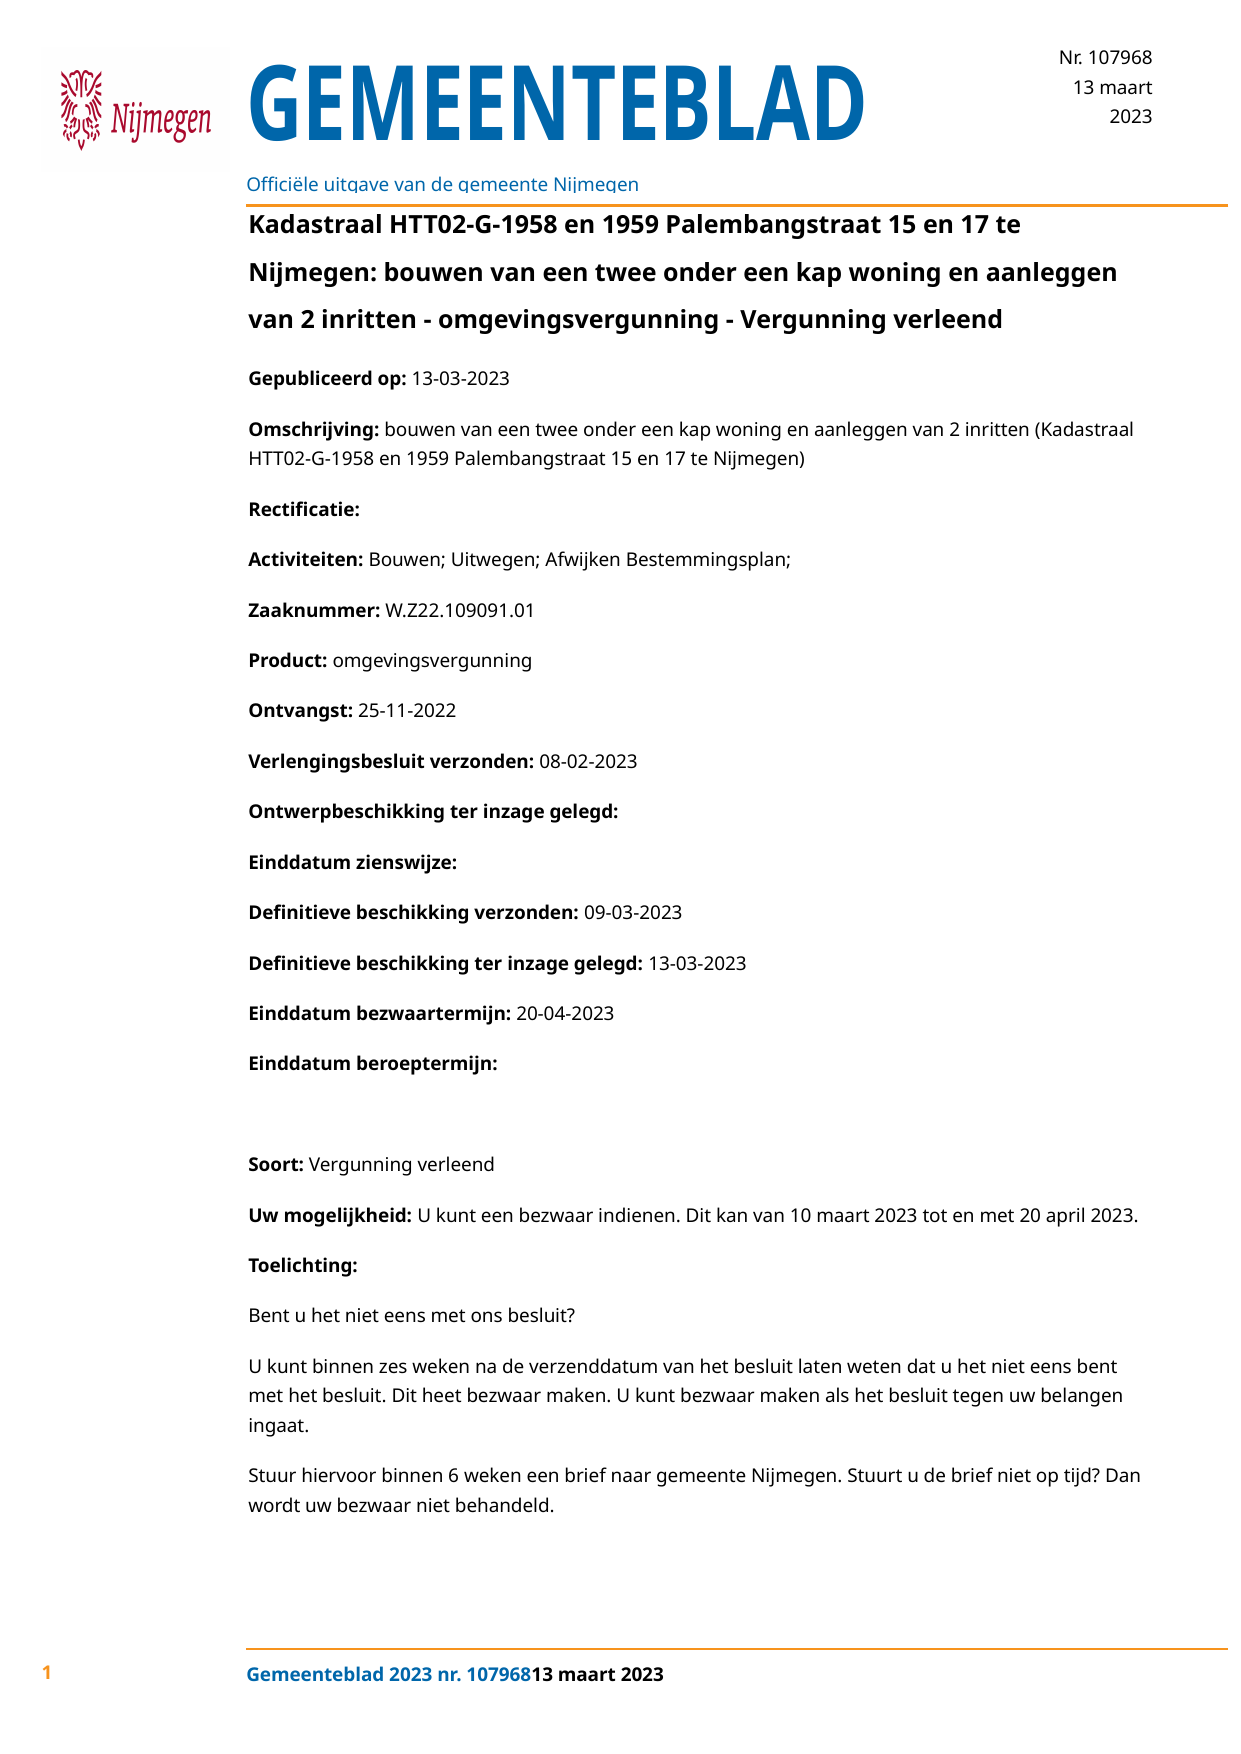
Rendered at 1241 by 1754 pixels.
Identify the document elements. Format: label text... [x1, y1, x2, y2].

text Ontvangst: 25-11-2022 [248, 698, 1152, 723]
text Rectificatie: [248, 496, 1152, 522]
text Toelichting: [248, 1252, 1152, 1278]
text Product: omgevingsvergunning [248, 647, 1152, 673]
text Soort: Vergunning verleend [248, 1151, 1152, 1177]
text Stuur hiervoor binnen 6 weken een brief naar gemeente Nijmegen. Stuurt u de brief niet op tijd? Dan wordt uw bezwaar niet behandeld. [248, 1463, 1152, 1518]
text Zaaknummer: W.Z22.109091.01 [248, 597, 1152, 622]
text Definitieve beschikking verzonden: 09-03-2023 [248, 899, 1152, 925]
text Gepubliceerd op: 13-03-2023 [248, 366, 1152, 391]
text Omschrijving: bouwen van een twee onder een kap woning en aanleggen van 2 inritten (Kadastraal HTT02-G-1958 en 1959 Palembangstraat 15 en 17 te Nijmegen) [248, 416, 1152, 471]
text Ontwerpbeschikking ter inzage gelegd: [248, 798, 1152, 824]
text Kadastraal HTT02-G-1958 en 1959 Palembangstraat 15 en 17 te Nijmegen: bouwen van een twee onder een kap woning en aanleggen van 2 inritten - omgevingsvergunning - Vergunning verleend [248, 207, 1152, 336]
text Bent u het niet eens met ons besluit? [248, 1303, 1152, 1328]
text Definitieve beschikking ter inzage gelegd: 13-03-2023 [248, 950, 1152, 975]
text Einddatum zienswijze: [248, 849, 1152, 874]
text Verlengingsbesluit verzonden: 08-02-2023 [248, 748, 1152, 774]
text Activiteiten: Bouwen; Uitwegen; Afwijken Bestemmingsplan; [248, 546, 1152, 572]
text Einddatum beroeptermijn: [248, 1051, 1152, 1076]
picture [41, 47, 231, 172]
text U kunt binnen zes weken na de verzenddatum van het besluit laten weten dat u het niet eens bent met het besluit. Dit heet bezwaar maken. U kunt bezwaar maken als het besluit tegen uw belangen ingaat. [248, 1353, 1152, 1438]
text Einddatum bezwaartermijn: 20-04-2023 [248, 1000, 1152, 1026]
text Uw mogelijkheid: U kunt een bezwaar indienen. Dit kan van 10 maart 2023 tot en met 20 april 2023. [248, 1202, 1152, 1227]
